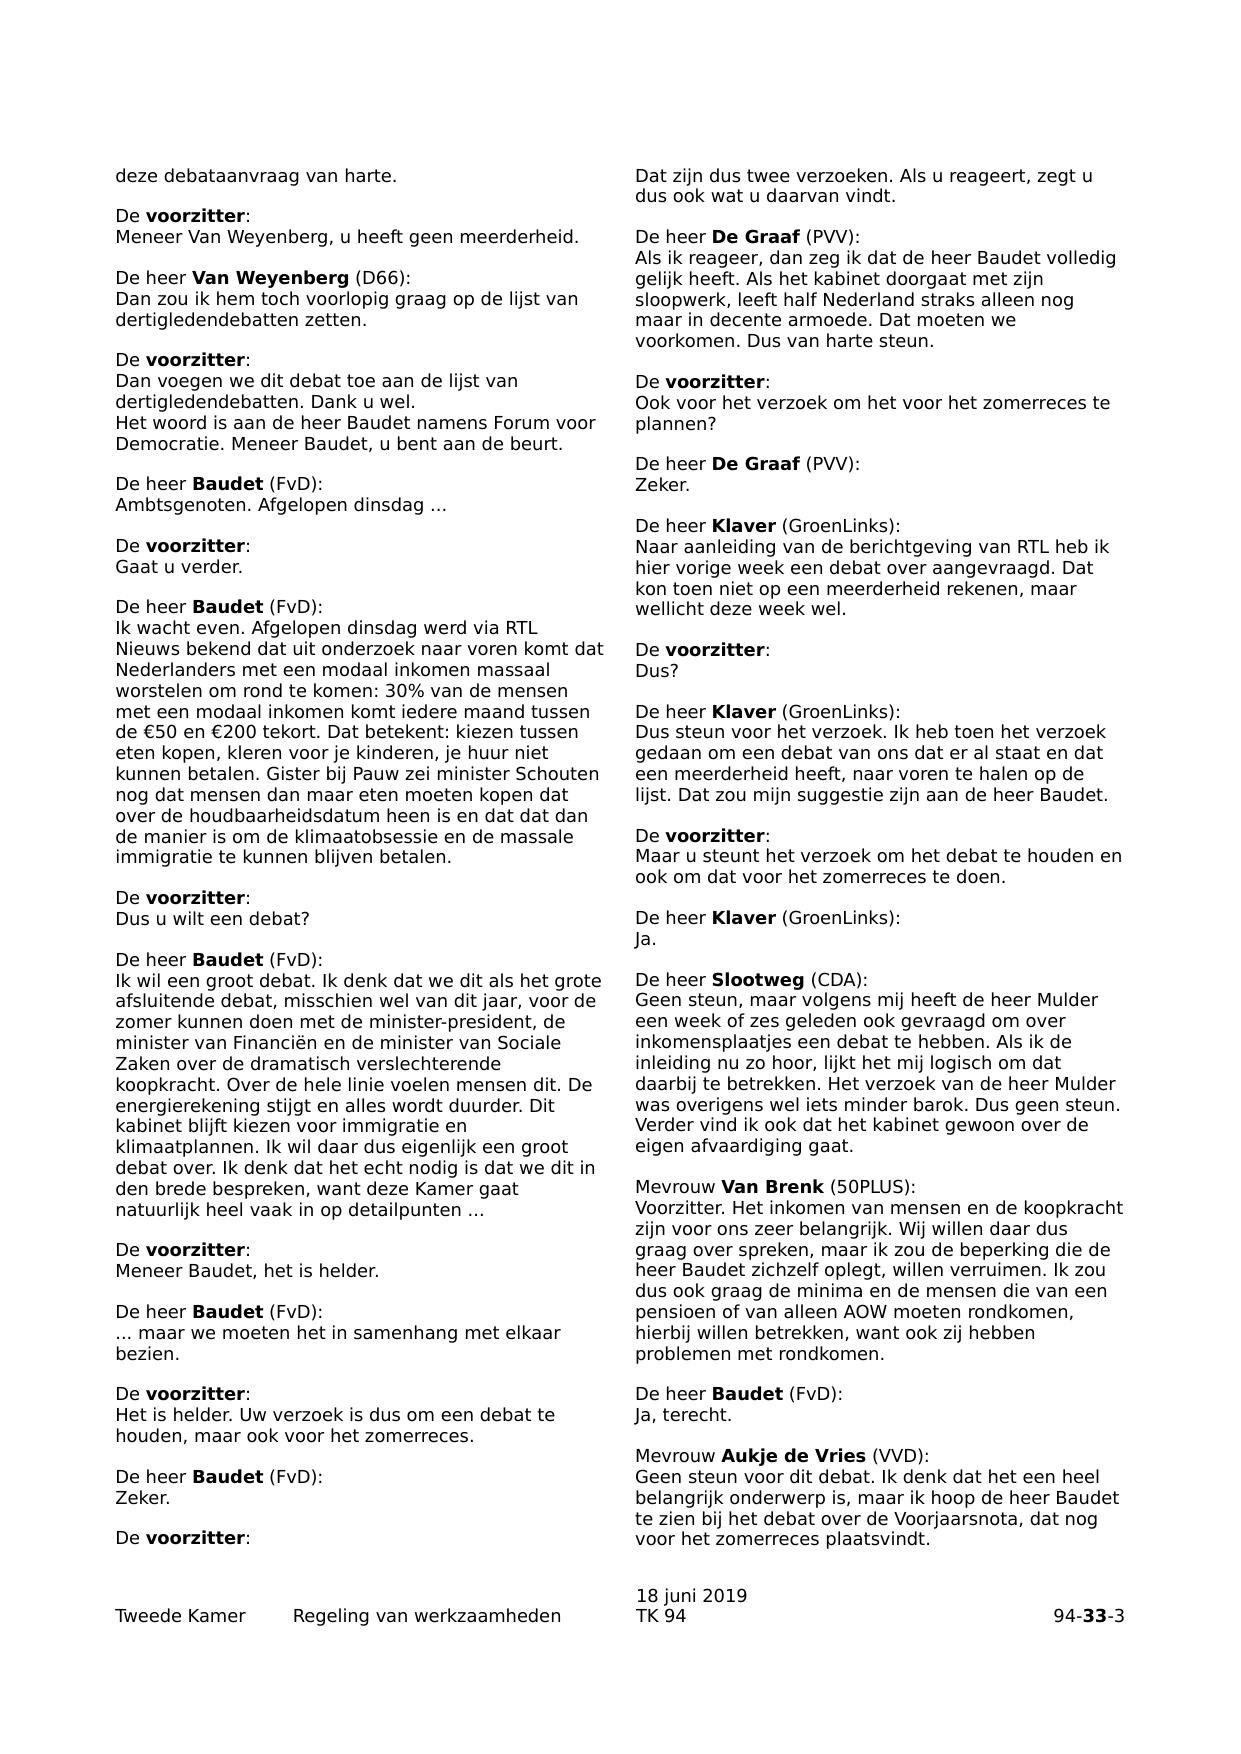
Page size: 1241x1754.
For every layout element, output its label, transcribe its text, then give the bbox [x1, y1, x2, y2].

text Geen steun voor dit debat. Ik denk dat het een heel belangrijk onderwerp is, maar ik hoop de heer Baudet te zien bij het debat over de Voorjaarsnota, dat nog voor het zomerreces plaatsvindt. [635, 1467, 1125, 1550]
text Dus? [635, 661, 1125, 681]
text De voorzitter: [115, 206, 605, 227]
text Meneer Van Weyenberg, u heeft geen meerderheid. [115, 227, 605, 248]
text Ik wacht even. Afgelopen dinsdag werd via RTL Nieuws bekend dat uit onderzoek naar voren komt dat Nederlanders met een modaal inkomen massaal worstelen om rond te komen: 30% van de mensen met een modaal inkomen komt iedere maand tussen de €50 en €200 tekort. Dat betekent: kiezen tussen eten kopen, kleren voor je kinderen, je huur niet kunnen betalen. Gister bij Pauw zei minister Schouten nog dat mensen dan maar eten moeten kopen dat over de houdbaarheidsdatum heen is en dat dat dan de manier is om de klimaatobsessie en de massale immigratie te kunnen blijven betalen. [115, 618, 605, 868]
text De heer Baudet (FvD): [115, 474, 605, 495]
text De voorzitter: [635, 640, 1125, 661]
text De heer Klaver (GroenLinks): [635, 701, 1125, 722]
text Geen steun, maar volgens mij heeft de heer Mulder een week of zes geleden ook gevraagd om over inkomensplaatjes een debat te hebben. Als ik de inleiding nu zo hoor, lijkt het mij logisch om dat daarbij te betrekken. Het verzoek van de heer Mulder was overigens wel iets minder barok. Dus geen steun. Verder vind ik ook dat het kabinet gewoon over de eigen afvaardiging gaat. [635, 990, 1125, 1157]
text Meneer Baudet, het is helder. [115, 1261, 605, 1282]
text Ik wil een groot debat. Ik denk dat we dit als het grote afsluitende debat, misschien wel van dit jaar, voor de zomer kunnen doen met de minister-president, de minister van Financiën en de minister van Sociale Zaken over de dramatisch verslechterende koopkracht. Over de hele linie voelen mensen dit. De energierekening stijgt en alles wordt duurder. Dit kabinet blijft kiezen voor immigratie en klimaatplannen. Ik wil daar dus eigenlijk een groot debat over. Ik denk dat het echt nodig is dat we dit in den brede bespreken, want deze Kamer gaat natuurlijk heel vaak in op detailpunten ... [115, 970, 605, 1220]
text De heer De Graaf (PVV): [635, 227, 1125, 248]
text De voorzitter: [635, 372, 1125, 393]
text De voorzitter: [115, 536, 605, 556]
text Dan voegen we dit debat toe aan de lijst van dertigledendebatten. Dank u wel. [115, 371, 605, 412]
text De heer Van Weyenberg (D66): [115, 268, 605, 288]
text Ja. [635, 929, 1125, 949]
text Als ik reageer, dan zeg ik dat de heer Baudet volledig gelijk heeft. Als het kabinet doorgaat met zijn sloopwerk, leeft half Nederland straks alleen nog maar in decente armoede. Dat moeten we voorkomen. Dus van harte steun. [635, 248, 1125, 352]
text De voorzitter: [115, 1240, 605, 1261]
text De voorzitter: [115, 350, 605, 371]
text De heer Baudet (FvD): [635, 1384, 1125, 1405]
text De heer Baudet (FvD): [115, 1302, 605, 1323]
text Gaat u verder. [115, 556, 605, 577]
text De heer Baudet (FvD): [115, 1467, 605, 1487]
text Ja, terecht. [635, 1405, 1125, 1426]
text Dus steun voor het verzoek. Ik heb toen het verzoek gedaan om een debat van ons dat er al staat en dat een meerderheid heeft, naar voren te halen op de lijst. Dat zou mijn suggestie zijn aan de heer Baudet. [635, 722, 1125, 806]
text Mevrouw Aukje de Vries (VVD): [635, 1446, 1125, 1467]
text De heer Klaver (GroenLinks): [635, 516, 1125, 537]
text Dan zou ik hem toch voorlopig graag op de lijst van dertigledendebatten zetten. [115, 288, 605, 330]
text De heer De Graaf (PVV): [635, 454, 1125, 475]
text De heer Klaver (GroenLinks): [635, 908, 1125, 929]
text Mevrouw Van Brenk (50PLUS): [635, 1177, 1125, 1198]
text Zeker. [635, 475, 1125, 496]
text Ook voor het verzoek om het voor het zomerreces te plannen? [635, 393, 1125, 434]
text De voorzitter: [635, 826, 1125, 846]
text Ambtsgenoten. Afgelopen dinsdag ... [115, 495, 605, 516]
text ... maar we moeten het in samenhang met elkaar bezien. [115, 1323, 605, 1364]
text De voorzitter: [115, 1528, 605, 1549]
text Naar aanleiding van de berichtgeving van RTL heb ik hier vorige week een debat over aangevraagd. Dat kon toen niet op een meerderheid rekenen, maar wellicht deze week wel. [635, 537, 1125, 620]
text Zeker. [115, 1487, 605, 1508]
text De heer Baudet (FvD): [115, 949, 605, 970]
text De voorzitter: [115, 888, 605, 909]
text deze debataanvraag van harte. [115, 165, 605, 186]
text Voorzitter. Het inkomen van mensen en de koopkracht zijn voor ons zeer belangrijk. Wij willen daar dus graag over spreken, maar ik zou de beperking die de heer Baudet zichzelf oplegt, willen verruimen. Ik zou dus ook graag de minima en de mensen die van een pensioen of van alleen AOW moeten rondkomen, hierbij willen betrekken, want ook zij hebben problemen met rondkomen. [635, 1198, 1125, 1364]
text De voorzitter: [115, 1384, 605, 1405]
text Maar u steunt het verzoek om het debat te houden en ook om dat voor het zomerreces te doen. [635, 846, 1125, 888]
text Het woord is aan de heer Baudet namens Forum voor Democratie. Meneer Baudet, u bent aan de beurt. [115, 412, 605, 454]
text De heer Baudet (FvD): [115, 597, 605, 618]
text Het is helder. Uw verzoek is dus om een debat te houden, maar ook voor het zomerreces. [115, 1405, 605, 1447]
text De heer Slootweg (CDA): [635, 969, 1125, 990]
text Dus u wilt een debat? [115, 909, 605, 929]
text Dat zijn dus twee verzoeken. Als u reageert, zegt u dus ook wat u daarvan vindt. [635, 165, 1125, 207]
